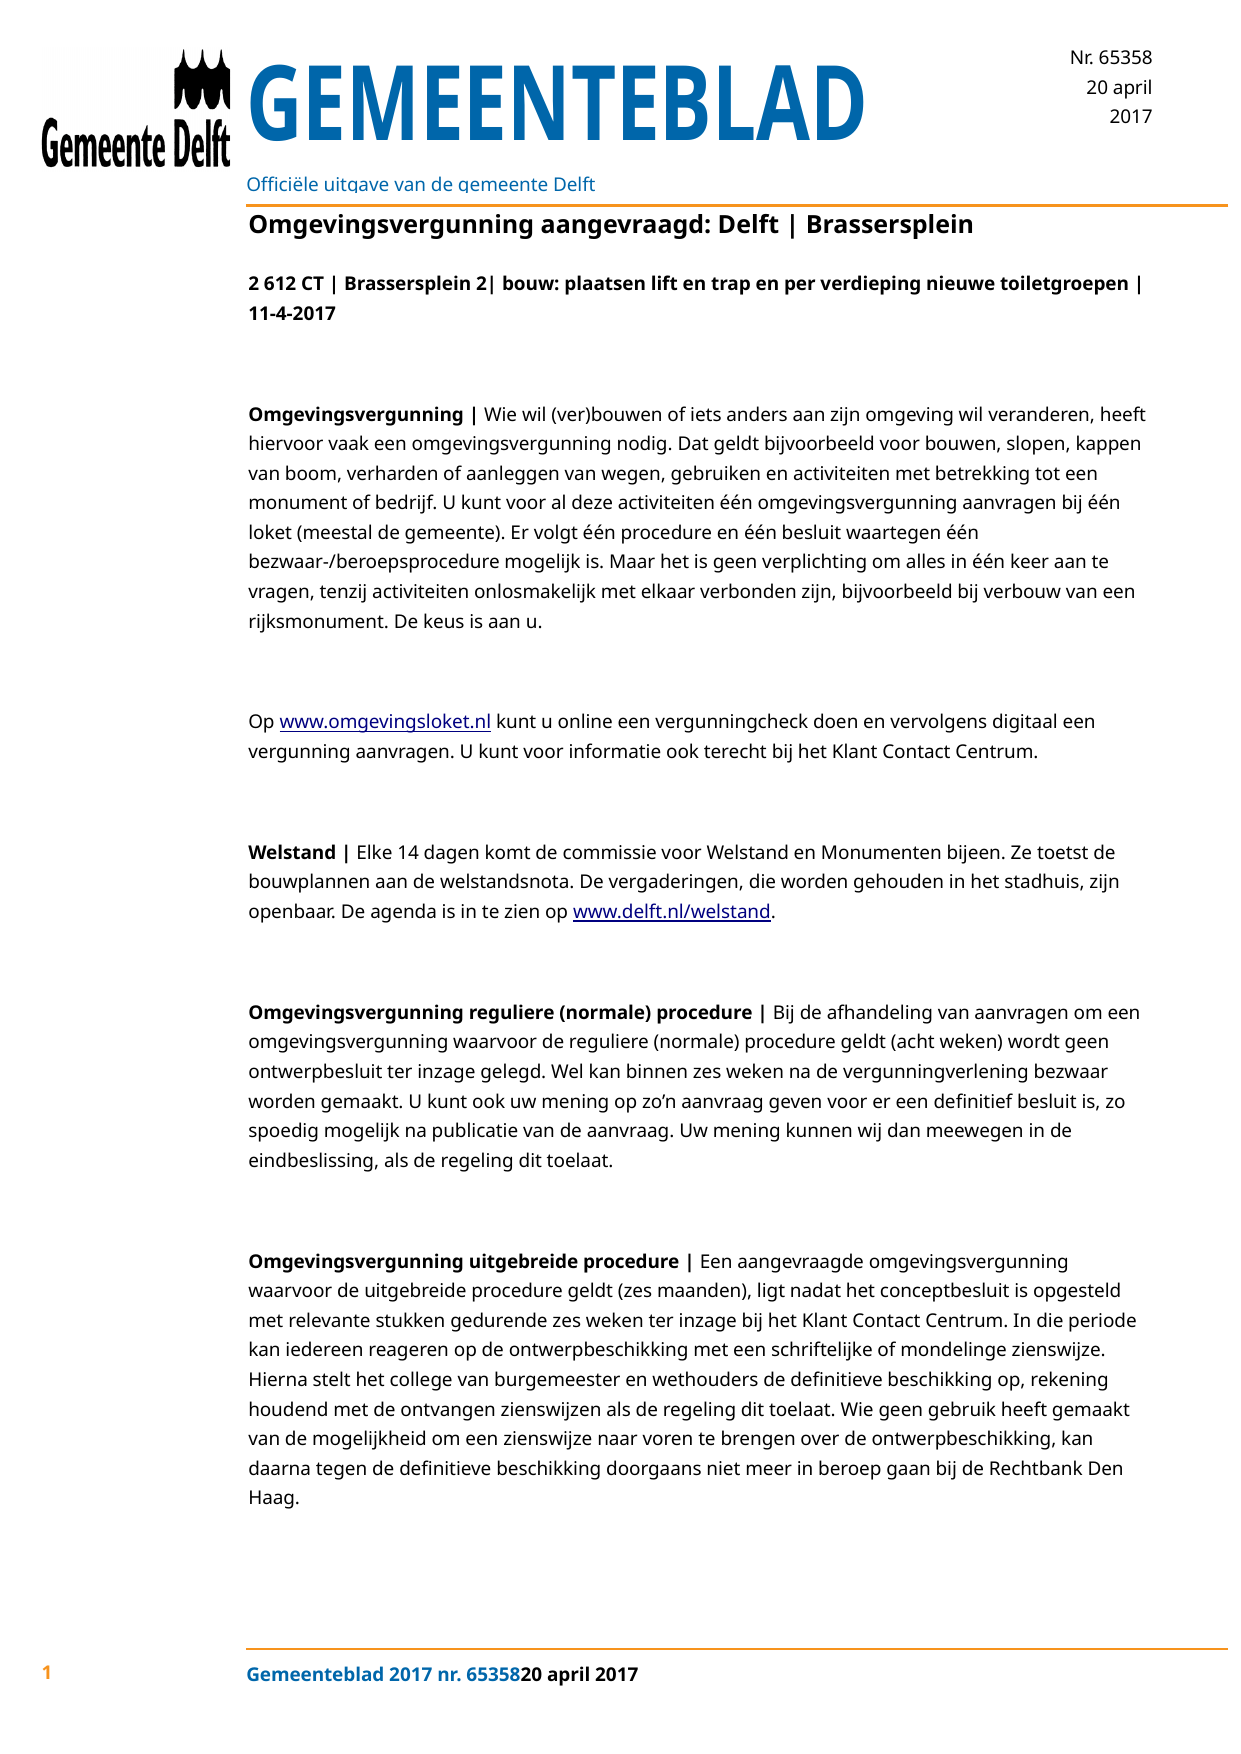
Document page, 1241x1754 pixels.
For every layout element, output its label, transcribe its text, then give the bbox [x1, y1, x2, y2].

text Omgevingsvergunning reguliere (normale) procedure | Bij de afhandeling van aanvragen om een omgevingsvergunning waarvoor de reguliere (normale) procedure geldt (acht weken) wordt geen ontwerpbesluit ter inzage gelegd. Wel kan binnen zes weken na de vergunningverlening bezwaar worden gemaakt. U kunt ook uw mening op zo’n aanvraag geven voor er een definitief besluit is, zo spoedig mogelijk na publicatie van de aanvraag. Uw mening kunnen wij dan meewegen in de eindbeslissing, als de regeling dit toelaat. [248, 999, 1152, 1173]
text Op www.omgevingsloket.nl kunt u online een vergunningcheck doen en vervolgens digitaal een vergunning aanvragen. U kunt voor informatie ook terecht bij het Klant Contact Centrum. [248, 709, 1152, 764]
text Welstand | Elke 14 dagen komt de commissie voor Welstand en Monumenten bijeen. Ze toetst de bouwplannen aan de welstandsnota. De vergaderingen, die worden gehouden in het stadhuis, zijn openbaar. De agenda is in te zien op www.delft.nl/welstand. [248, 839, 1152, 924]
text Omgevingsvergunning uitgebreide procedure | Een aangevraagde omgevingsvergunning waarvoor de uitgebreide procedure geldt (zes maanden), ligt nadat het conceptbesluit is opgesteld met relevante stukken gedurende zes weken ter inzage bij het Klant Contact Centrum. In die periode kan iedereen reageren op de ontwerpbeschikking met een schriftelijke of mondelinge zienswijze. Hierna stelt het college van burgemeester en wethouders de definitieve beschikking op, rekening houdend met de ontvangen zienswijzen als de regeling dit toelaat. Wie geen gebruik heeft gemaakt van de mogelijkheid om een zienswijze naar voren te brengen over de ontwerpbeschikking, kan daarna tegen de definitieve beschikking doorgaans niet meer in beroep gaan bij de Rechtbank Den Haag. [248, 1248, 1152, 1510]
text Omgevingsvergunning | Wie wil (ver)bouwen of iets anders aan zijn omgeving wil veranderen, heeft hiervoor vaak een omgevingsvergunning nodig. Dat geldt bijvoorbeeld voor bouwen, slopen, kappen van boom, verharden of aanleggen van wegen, gebruiken en activiteiten met betrekking tot een monument of bedrijf. U kunt voor al deze activiteiten één omgevingsvergunning aanvragen bij één loket (meestal de gemeente). Er volgt één procedure en één besluit waartegen één bezwaar-/beroepsprocedure mogelijk is. Maar het is geen verplichting om alles in één keer aan te vragen, tenzij activiteiten onlosmakelijk met elkaar verbonden zijn, bijvoorbeeld bij verbouw van een rijksmonument. De keus is aan u. [248, 401, 1152, 633]
text 2 612 CT | Brassersplein 2| bouw: plaatsen lift en trap en per verdieping nieuwe toiletgroepen | 11-4-2017 [248, 270, 1152, 326]
text Omgevingsvergunning aangevraagd: Delft | Brassersplein [248, 207, 1152, 241]
picture [41, 47, 231, 172]
